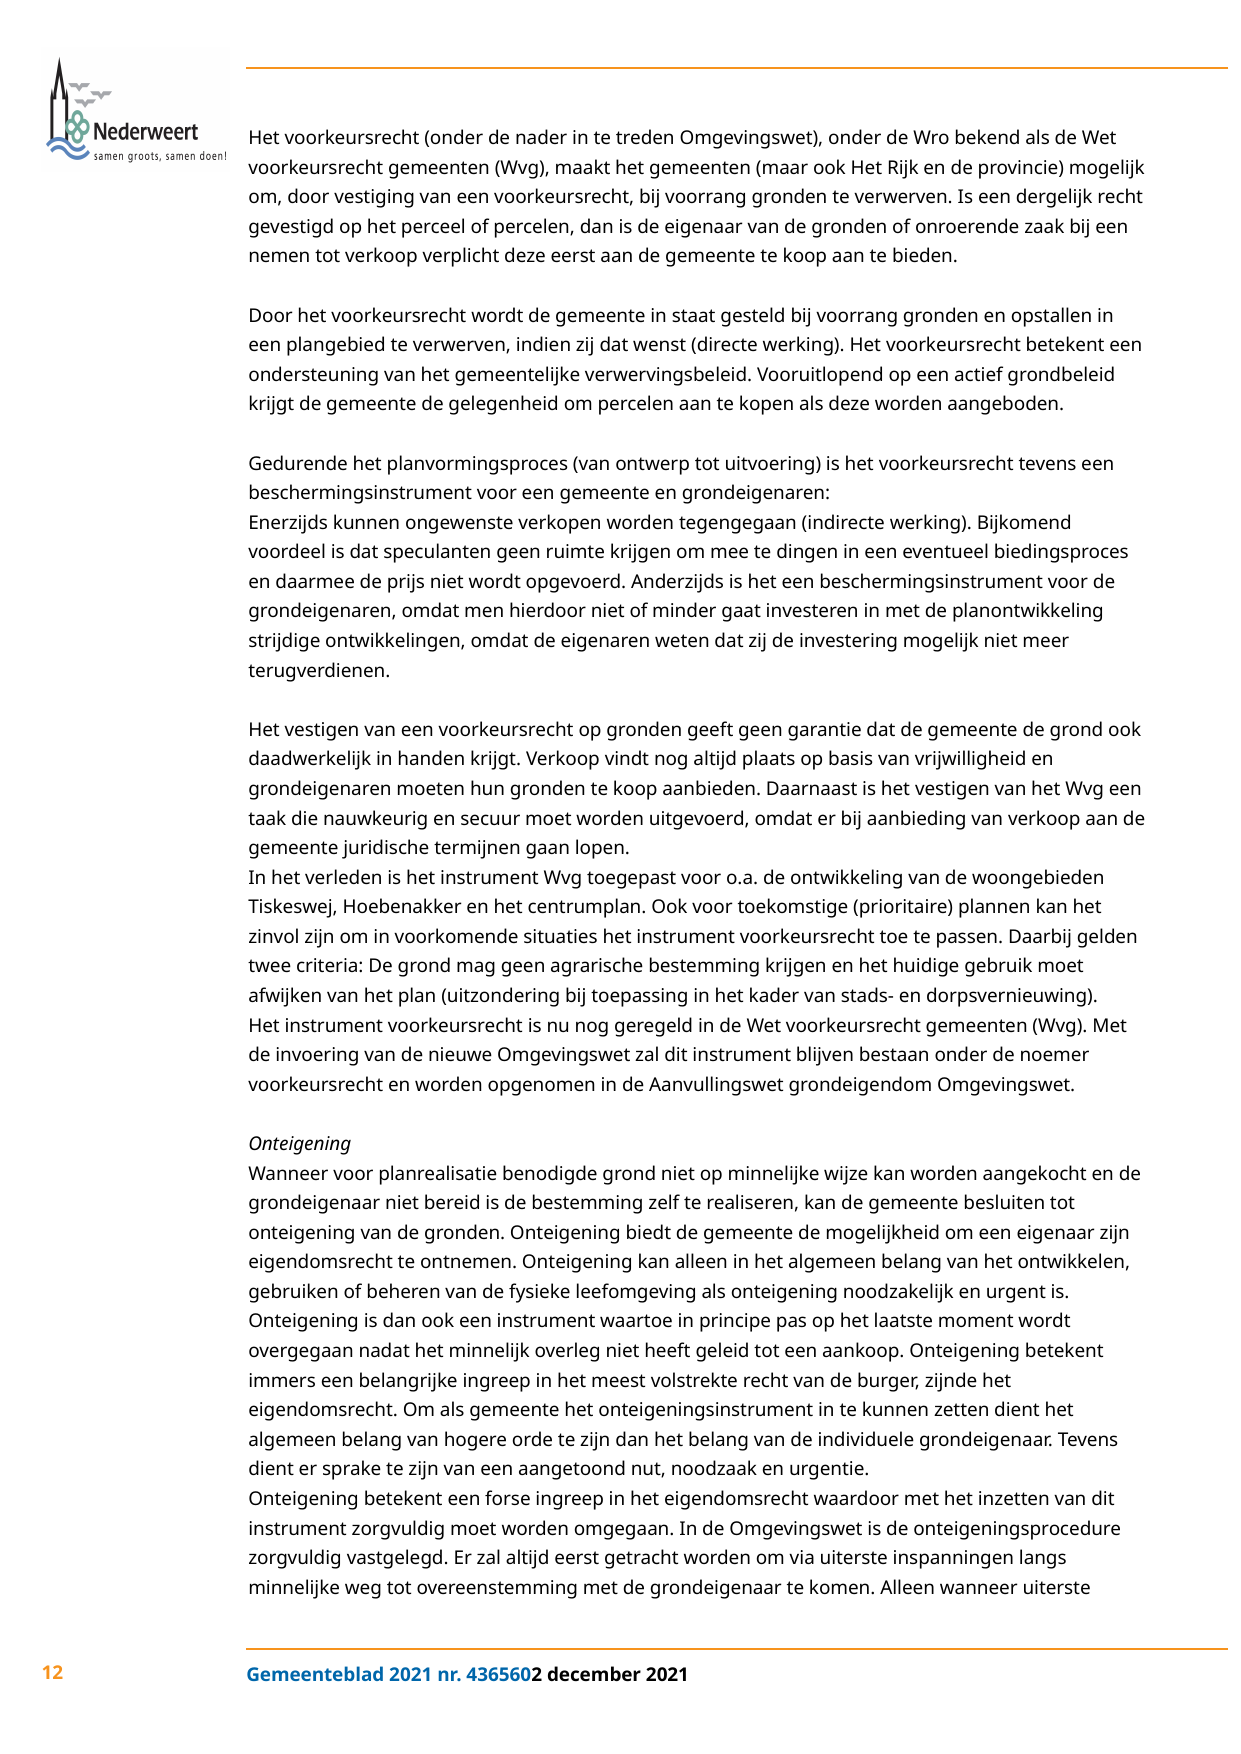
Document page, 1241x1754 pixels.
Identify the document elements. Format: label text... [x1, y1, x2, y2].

text Het vestigen van een voorkeursrecht op gronden geeft geen garantie dat de gemeente de grond ook daadwerkelijk in handen krijgt. Verkoop vindt nog altijd plaats op basis van vrijwilligheid en grondeigenaren moeten hun gronden te koop aanbieden. Daarnaast is het vestigen van het Wvg een taak die nauwkeurig en secuur moet worden uitgevoerd, omdat er bij aanbieding van verkoop aan de gemeente juridische termijnen gaan lopen. [248, 716, 1152, 860]
text Het voorkeursrecht (onder de nader in te treden Omgevingswet), onder de Wro bekend als de Wet voorkeursrecht gemeenten (Wvg), maakt het gemeenten (maar ook Het Rijk en de provincie) mogelijk om, door vestiging van een voorkeursrecht, bij voorrang gronden te verwerven. Is een dergelijk recht gevestigd op het perceel of percelen, dan is de eigenaar van de gronden of onroerende zaak bij een nemen tot verkoop verplicht deze eerst aan de gemeente te koop aan te bieden. [248, 124, 1152, 268]
text Onteigening [248, 1130, 1152, 1156]
text Enerzijds kunnen ongewenste verkopen worden tegengegaan (indirecte werking). Bijkomend voordeel is dat speculanten geen ruimte krijgen om mee te dingen in een eventueel biedingsproces en daarmee de prijs niet wordt opgevoerd. Anderzijds is het een beschermingsinstrument voor de grondeigenaren, omdat men hierdoor niet of minder gaat investeren in met de planontwikkeling strijdige ontwikkelingen, omdat de eigenaren weten dat zij de investering mogelijk niet meer terugverdienen. [248, 509, 1152, 683]
text In het verleden is het instrument Wvg toegepast voor o.a. de ontwikkeling van de woongebieden Tiskeswej, Hoebenakker en het centrumplan. Ook voor toekomstige (prioritaire) plannen kan het zinvol zijn om in voorkomende situaties het instrument voorkeursrecht toe te passen. Daarbij gelden twee criteria: De grond mag geen agrarische bestemming krijgen en het huidige gebruik moet afwijken van het plan (uitzondering bij toepassing in het kader van stads- en dorpsvernieuwing). [248, 864, 1152, 1008]
text Wanneer voor planrealisatie benodigde grond niet op minnelijke wijze kan worden aangekocht en de grondeigenaar niet bereid is de bestemming zelf te realiseren, kan de gemeente besluiten tot onteigening van de gronden. Onteigening biedt de gemeente de mogelijkheid om een eigenaar zijn eigendomsrecht te ontnemen. Onteigening kan alleen in het algemeen belang van het ontwikkelen, gebruiken of beheren van de fysieke leefomgeving als onteigening noodzakelijk en urgent is. Onteigening is dan ook een instrument waartoe in principe pas op het laatste moment wordt overgegaan nadat het minnelijk overleg niet heeft geleid tot een aankoop. Onteigening betekent immers een belangrijke ingreep in het meest volstrekte recht van de burger, zijnde het eigendomsrecht. Om als gemeente het onteigeningsinstrument in te kunnen zetten dient het algemeen belang van hogere orde te zijn dan het belang van de individuele grondeigenaar. Tevens dient er sprake te zijn van een aangetoond nut, noodzaak en urgentie. [248, 1160, 1152, 1481]
text Het instrument voorkeursrecht is nu nog geregeld in de Wet voorkeursrecht gemeenten (Wvg). Met de invoering van de nieuwe Omgevingswet zal dit instrument blijven bestaan onder de noemer voorkeursrecht en worden opgenomen in de Aanvullingswet grondeigendom Omgevingswet. [248, 1012, 1152, 1097]
text Gedurende het planvormingsproces (van ontwerp tot uitvoering) is het voorkeursrecht tevens een beschermingsinstrument voor een gemeente en grondeigenaren: [248, 450, 1152, 505]
text Onteigening betekent een forse ingreep in het eigendomsrecht waardoor met het inzetten van dit instrument zorgvuldig moet worden omgegaan. In de Omgevingswet is de onteigeningsprocedure zorgvuldig vastgelegd. Er zal altijd eerst getracht worden om via uiterste inspanningen langs minnelijke weg tot overeenstemming met de grondeigenaar te komen. Alleen wanneer uiterste [248, 1485, 1152, 1600]
text Door het voorkeursrecht wordt de gemeente in staat gesteld bij voorrang gronden en opstallen in een plangebied te verwerven, indien zij dat wenst (directe werking). Het voorkeursrecht betekent een ondersteuning van het gemeentelijke verwervingsbeleid. Vooruitlopend op een actief grondbeleid krijgt de gemeente de gelegenheid om percelen aan te kopen als deze worden aangeboden. [248, 302, 1152, 416]
picture [41, 47, 231, 172]
